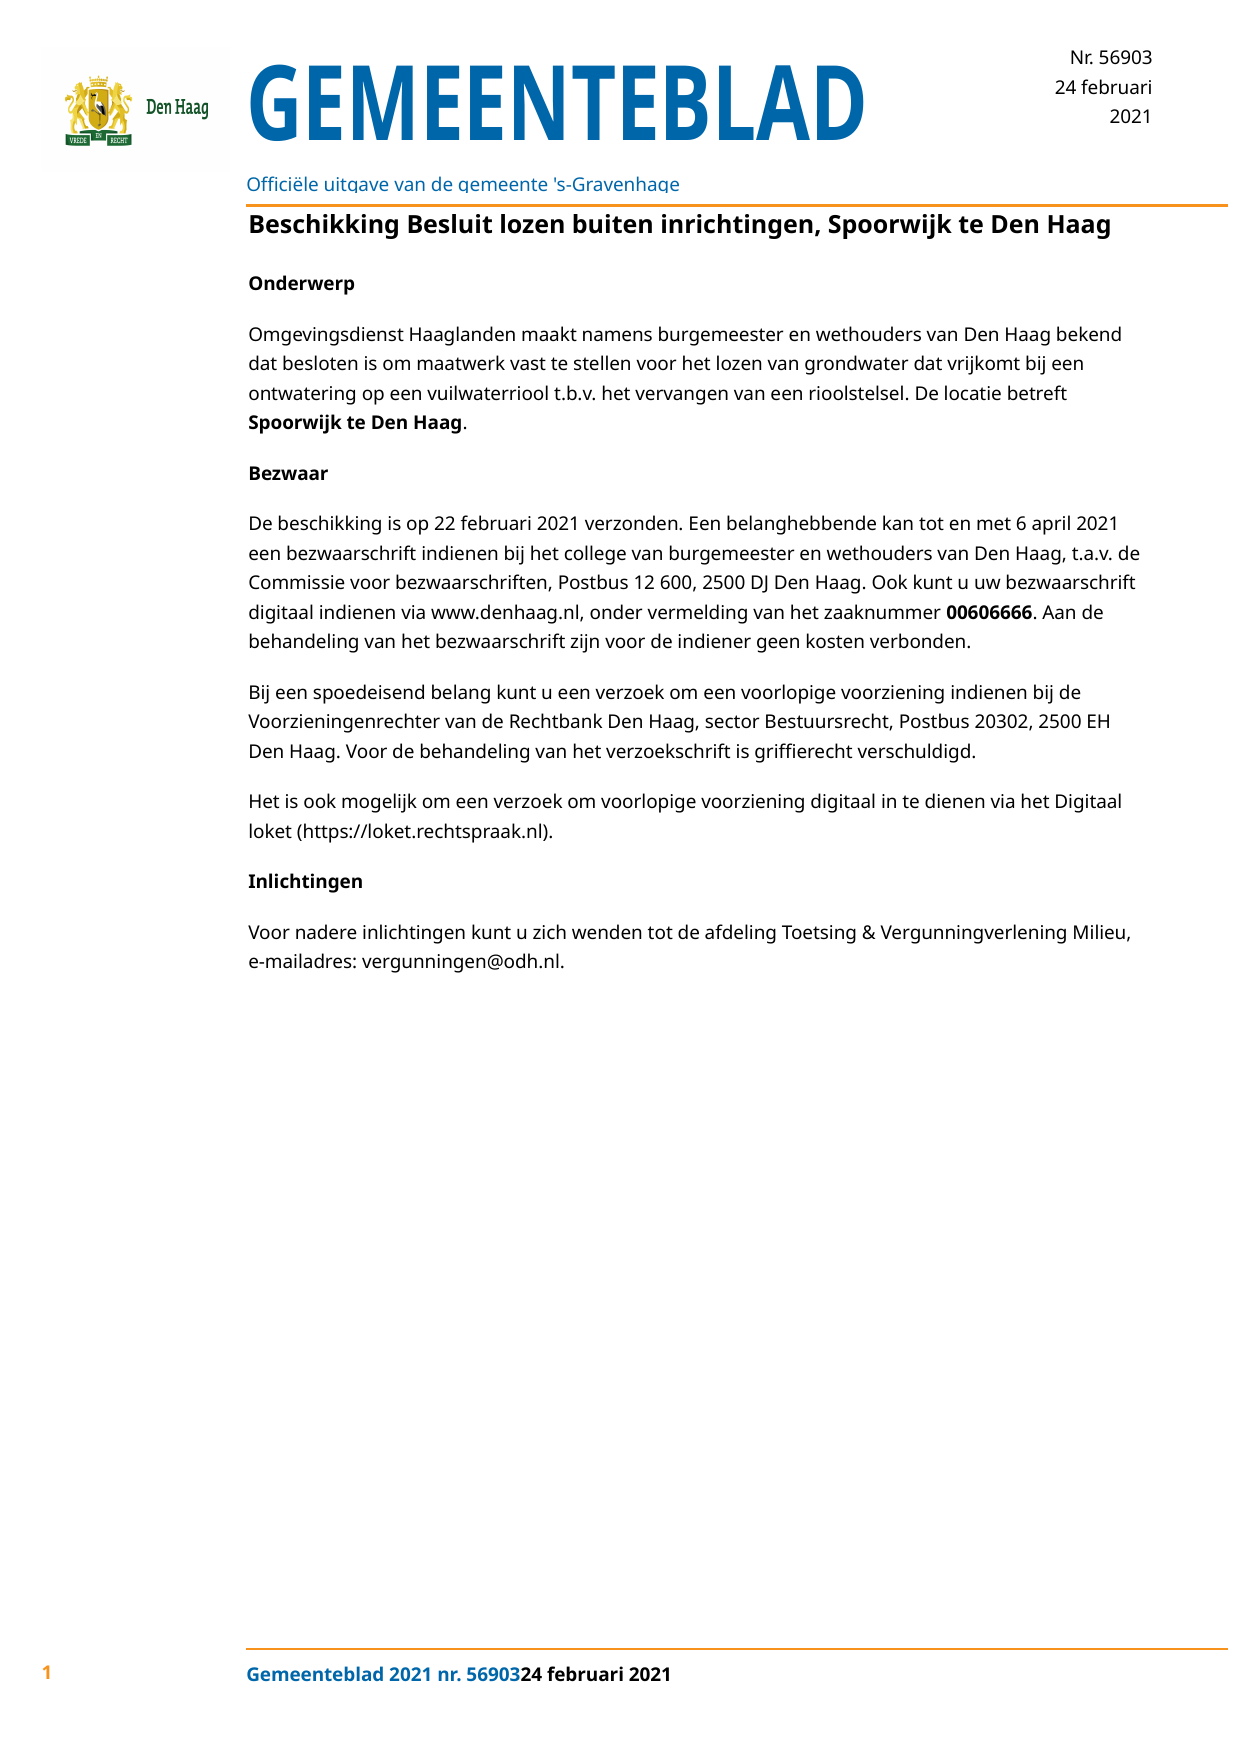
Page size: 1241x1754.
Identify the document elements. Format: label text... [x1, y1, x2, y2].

text Voor nadere inlichtingen kunt u zich wenden tot de afdeling Toetsing & Vergunningverlening Milieu, e-mailadres: vergunningen@odh.nl. [248, 919, 1152, 974]
text Onderwerp [248, 270, 1152, 296]
text De beschikking is op 22 februari 2021 verzonden. Een belanghebbende kan tot en met 6 april 2021 een bezwaarschrift indienen bij het college van burgemeester en wethouders van Den Haag, t.a.v. de Commissie voor bezwaarschriften, Postbus 12 600, 2500 DJ Den Haag. Ook kunt u uw bezwaarschrift digitaal indienen via www.denhaag.nl, onder vermelding van het zaaknummer 00606666. Aan de behandeling van het bezwaarschrift zijn voor de indiener geen kosten verbonden. [248, 510, 1152, 654]
text Beschikking Besluit lozen buiten inrichtingen, Spoorwijk te Den Haag [248, 207, 1152, 241]
text Bij een spoedeisend belang kunt u een verzoek om een voorlopige voorziening indienen bij de Voorzieningenrechter van de Rechtbank Den Haag, sector Bestuursrecht, Postbus 20302, 2500 EH Den Haag. Voor de behandeling van het verzoekschrift is griffierecht verschuldigd. [248, 679, 1152, 764]
picture [41, 47, 231, 172]
text Inlichtingen [248, 869, 1152, 894]
text Bezwaar [248, 460, 1152, 486]
text Omgevingsdienst Haaglanden maakt namens burgemeester en wethouders van Den Haag bekend dat besloten is om maatwerk vast te stellen voor het lozen van grondwater dat vrijkomt bij een ontwatering op een vuilwaterriool t.b.v. het vervangen van een rioolstelsel. De locatie betreft Spoorwijk te Den Haag. [248, 321, 1152, 435]
text Het is ook mogelijk om een verzoek om voorlopige voorziening digitaal in te dienen via het Digitaal loket (https://loket.rechtspraak.nl). [248, 789, 1152, 844]
